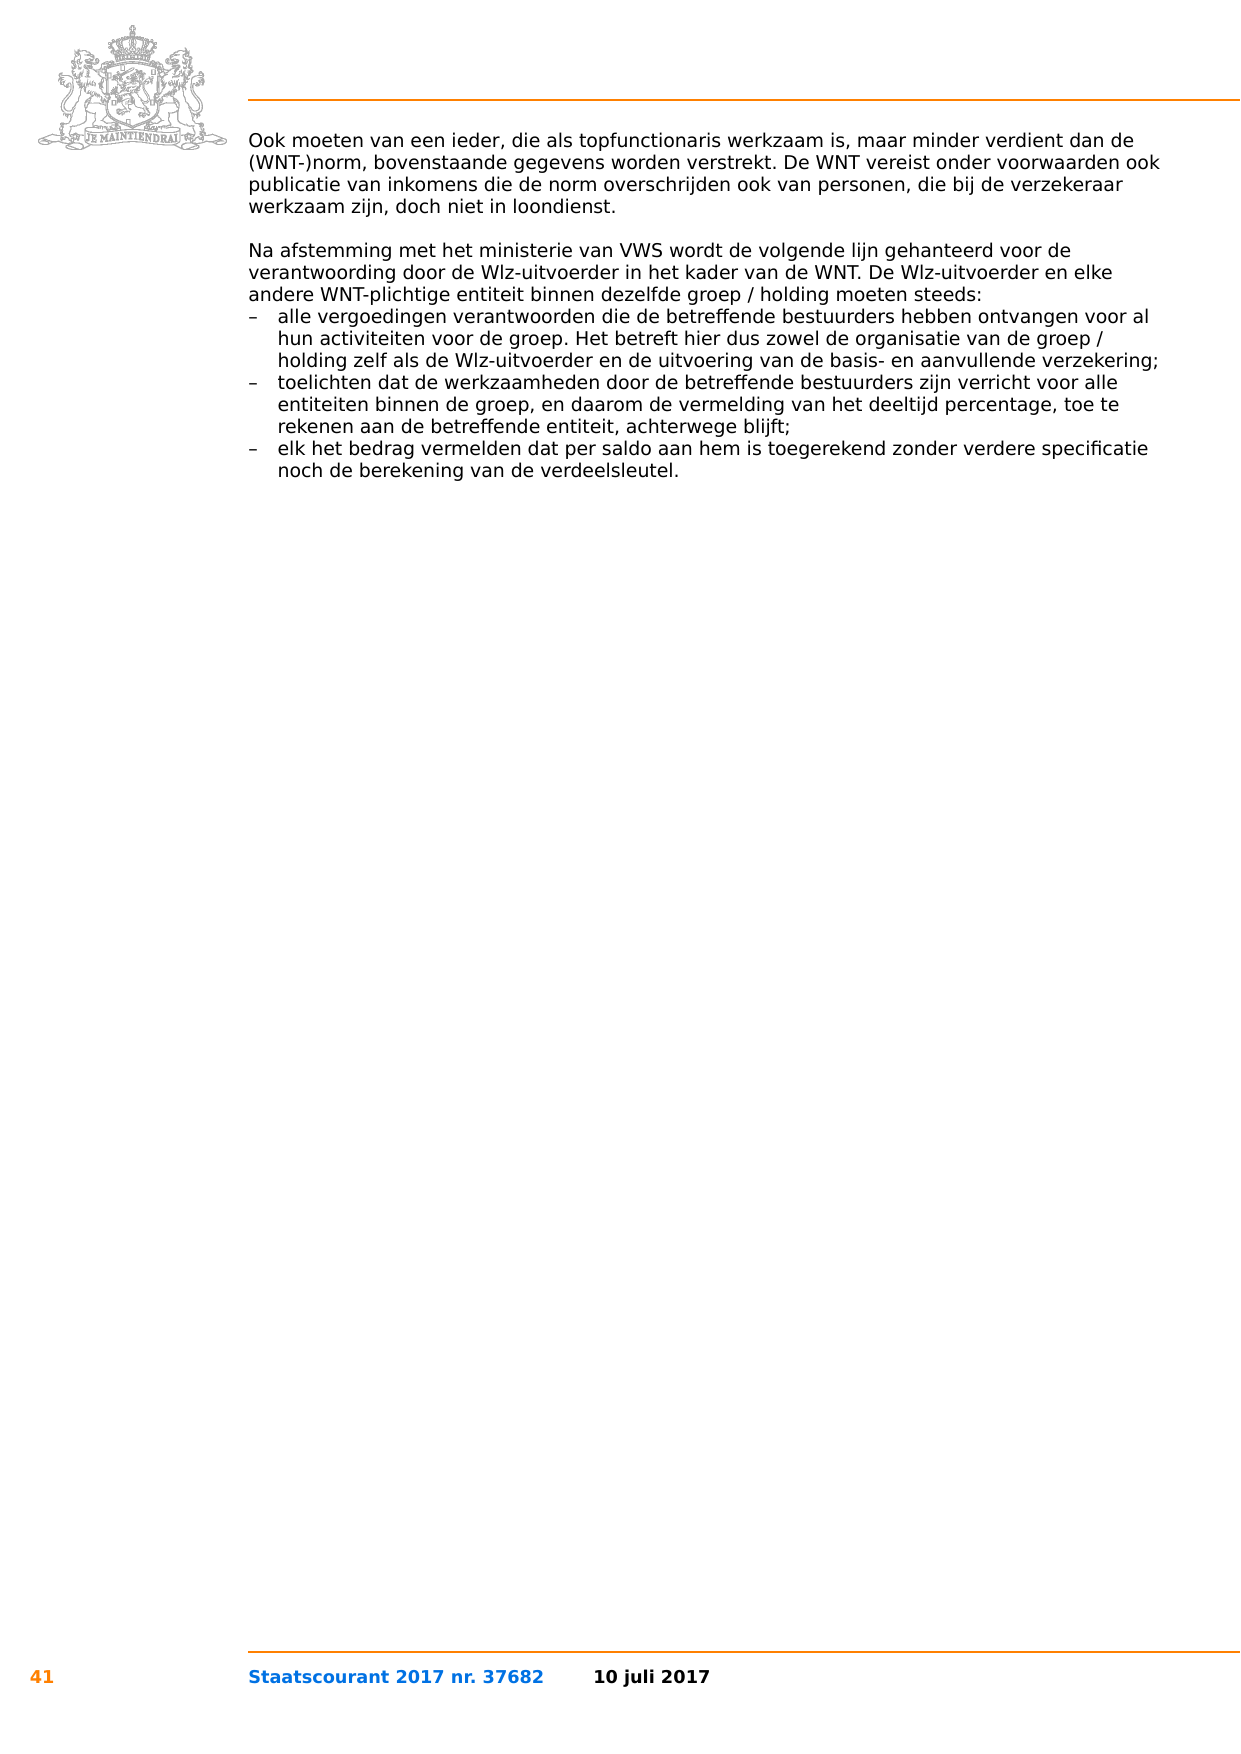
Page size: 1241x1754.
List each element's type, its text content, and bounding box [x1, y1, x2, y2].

picture [38, 25, 227, 150]
text Ook moeten van een ieder, die als topfunctionaris werkzaam is, maar minder verdient dan de (WNT-)norm, bovenstaande gegevens worden verstrekt. De WNT vereist onder voorwaarden ook publicatie van inkomens die de norm overschrijden ook van personen, die bij de verzekeraar werkzaam zijn, doch niet in loondienst. [248, 130, 1163, 218]
text – toelichten dat de werkzaamheden door de betreffende bestuurders zijn verricht voor alle entiteiten binnen de groep, en daarom de vermelding van het deeltijd percentage, toe te rekenen aan de betreffende entiteit, achterwege blijft; [248, 372, 1163, 437]
text – elk het bedrag vermelden dat per saldo aan hem is toegerekend zonder verdere specificatie noch de berekening van de verdeelsleutel. [248, 437, 1163, 481]
text – alle vergoedingen verantwoorden die de betreffende bestuurders hebben ontvangen voor al hun activiteiten voor de groep. Het betreft hier dus zowel de organisatie van de groep / holding zelf als de Wlz-uitvoerder en de uitvoering van de basis- en aanvullende verzekering; [248, 306, 1163, 372]
text Na afstemming met het ministerie van VWS wordt de volgende lijn gehanteerd voor de verantwoording door de Wlz-uitvoerder in het kader van de WNT. De Wlz-uitvoerder en elke andere WNT-plichtige entiteit binnen dezelfde groep / holding moeten steeds: [248, 240, 1163, 306]
